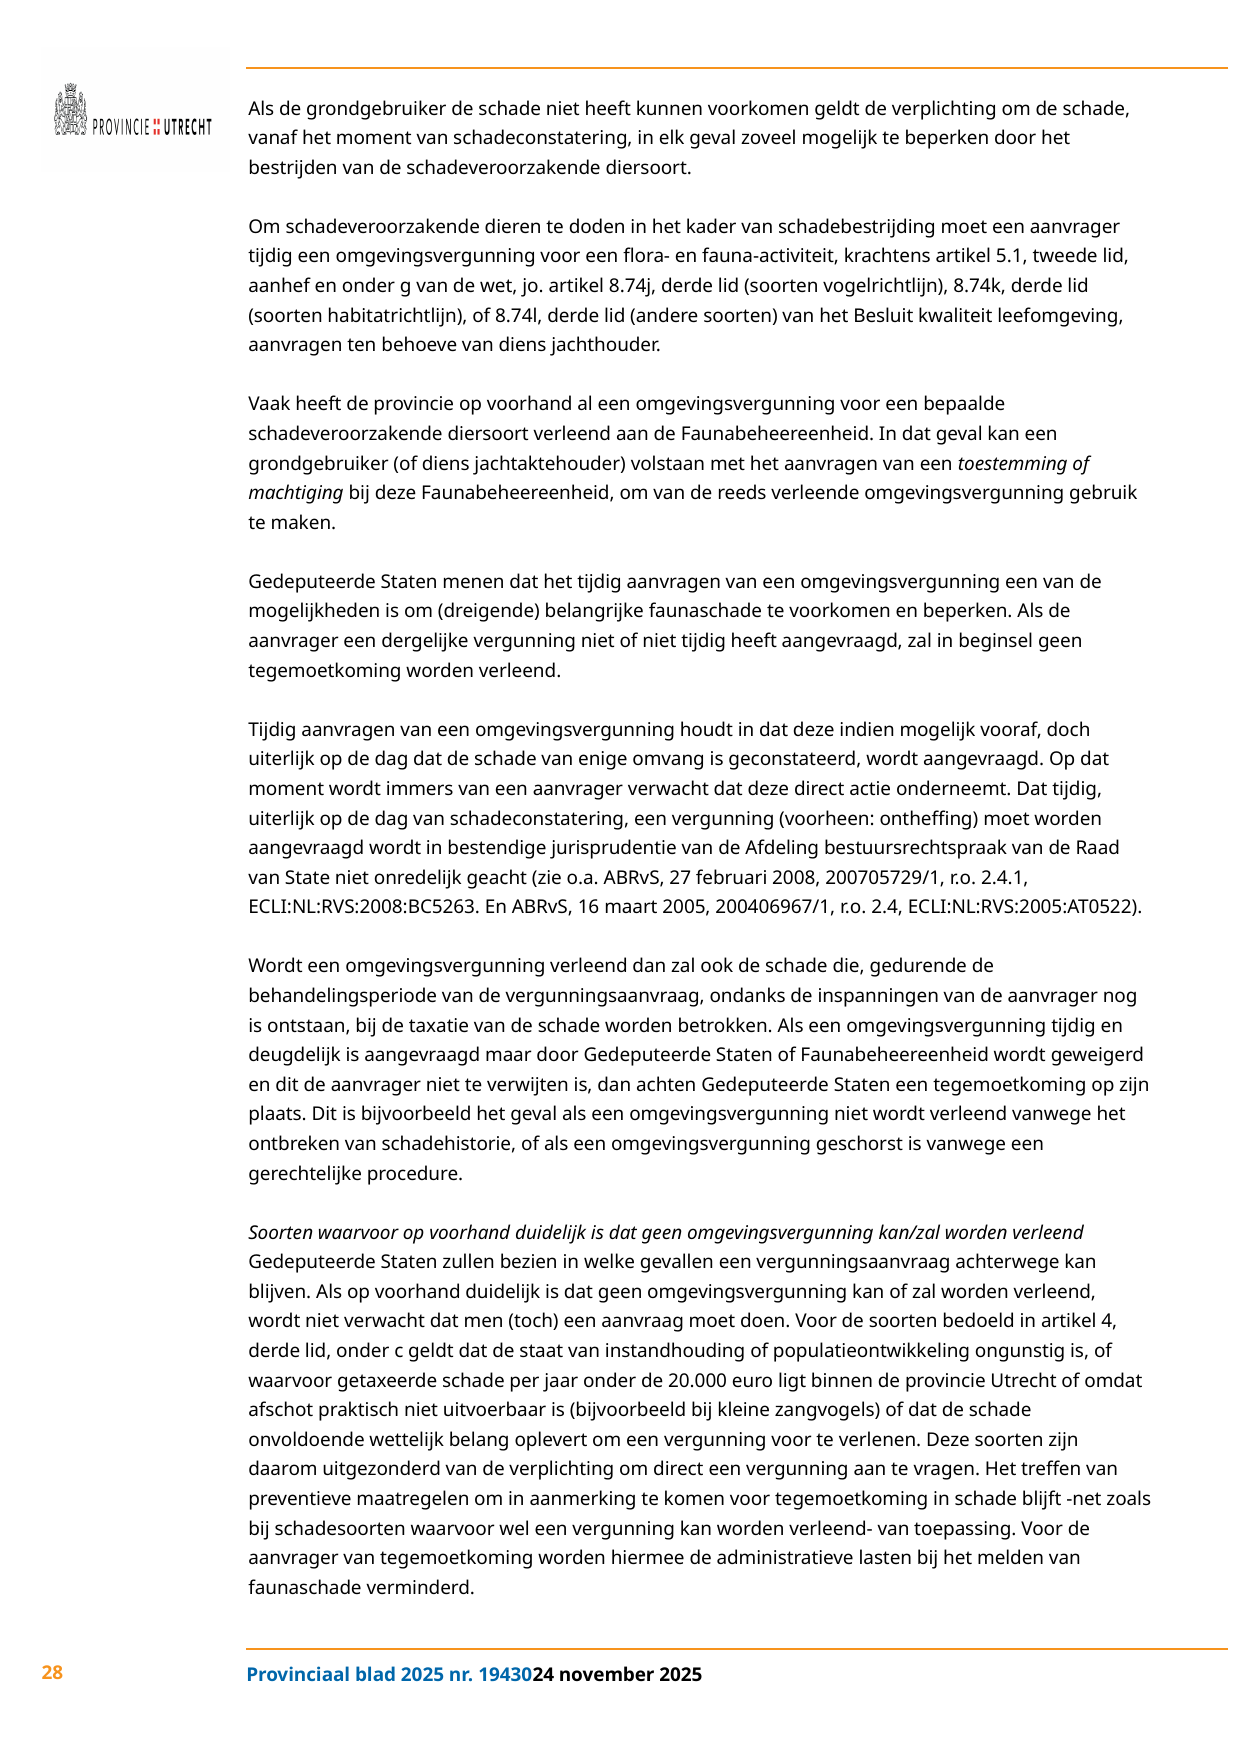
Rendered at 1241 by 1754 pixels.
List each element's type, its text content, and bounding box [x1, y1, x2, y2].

picture [41, 47, 231, 172]
text Soorten waarvoor op voorhand duidelijk is dat geen omgevingsvergunning kan/zal worden verleend [248, 1219, 1152, 1245]
text Gedeputeerde Staten menen dat het tijdig aanvragen van een omgevingsvergunning een van de mogelijkheden is om (dreigende) belangrijke faunaschade te voorkomen en beperken. Als de aanvrager een dergelijke vergunning niet of niet tijdig heeft aangevraagd, zal in beginsel geen tegemoetkoming worden verleend. [248, 568, 1152, 683]
text Om schadeveroorzakende dieren te doden in het kader van schadebestrijding moet een aanvrager tijdig een omgevingsvergunning voor een flora- en fauna-activiteit, krachtens artikel 5.1, tweede lid, aanhef en onder g van de wet, jo. artikel 8.74j, derde lid (soorten vogelrichtlijn), 8.74k, derde lid (soorten habitatrichtlijn), of 8.74l, derde lid (andere soorten) van het Besluit kwaliteit leefomgeving, aanvragen ten behoeve van diens jachthouder. [248, 213, 1152, 357]
text Gedeputeerde Staten zullen bezien in welke gevallen een vergunningsaanvraag achterwege kan blijven. Als op voorhand duidelijk is dat geen omgevingsvergunning kan of zal worden verleend, wordt niet verwacht dat men (toch) een aanvraag moet doen. Voor de soorten bedoeld in artikel 4, derde lid, onder c geldt dat de staat van instandhouding of populatieontwikkeling ongunstig is, of waarvoor getaxeerde schade per jaar onder de 20.000 euro ligt binnen de provincie Utrecht of omdat afschot praktisch niet uitvoerbaar is (bijvoorbeeld bij kleine zangvogels) of dat de schade onvoldoende wettelijk belang oplevert om een vergunning voor te verlenen. Deze soorten zijn daarom uitgezonderd van de verplichting om direct een vergunning aan te vragen. Het treffen van preventieve maatregelen om in aanmerking te komen voor tegemoetkoming in schade blijft -net zoals bij schadesoorten waarvoor wel een vergunning kan worden verleend- van toepassing. Voor de aanvrager van tegemoetkoming worden hiermee de administratieve lasten bij het melden van faunaschade verminderd. [248, 1248, 1152, 1600]
text Wordt een omgevingsvergunning verleend dan zal ook de schade die, gedurende de behandelingsperiode van de vergunningsaanvraag, ondanks de inspanningen van de aanvrager nog is ontstaan, bij de taxatie van de schade worden betrokken. Als een omgevingsvergunning tijdig en deugdelijk is aangevraagd maar door Gedeputeerde Staten of Faunabeheereenheid wordt geweigerd en dit de aanvrager niet te verwijten is, dan achten Gedeputeerde Staten een tegemoetkoming op zijn plaats. Dit is bijvoorbeeld het geval als een omgevingsvergunning niet wordt verleend vanwege het ontbreken van schadehistorie, of als een omgevingsvergunning geschorst is vanwege een gerechtelijke procedure. [248, 953, 1152, 1186]
text Als de grondgebruiker de schade niet heeft kunnen voorkomen geldt de verplichting om de schade, vanaf het moment van schadeconstatering, in elk geval zoveel mogelijk te beperken door het bestrijden van de schadeveroorzakende diersoort. [248, 95, 1152, 180]
text Tijdig aanvragen van een omgevingsvergunning houdt in dat deze indien mogelijk vooraf, doch uiterlijk op de dag dat de schade van enige omvang is geconstateerd, wordt aangevraagd. Op dat moment wordt immers van een aanvrager verwacht dat deze direct actie onderneemt. Dat tijdig, uiterlijk op de dag van schadeconstatering, een vergunning (voorheen: ontheffing) moet worden aangevraagd wordt in bestendige jurisprudentie van de Afdeling bestuursrechtspraak van de Raad van State niet onredelijk geacht (zie o.a. ABRvS, 27 februari 2008, 200705729/1, r.o. 2.4.1, ECLI:NL:RVS:2008:BC5263. En ABRvS, 16 maart 2005, 200406967/1, r.o. 2.4, ECLI:NL:RVS:2005:AT0522). [248, 716, 1152, 919]
text Vaak heeft de provincie op voorhand al een omgevingsvergunning voor een bepaalde schadeveroorzakende diersoort verleend aan de Faunabeheereenheid. In dat geval kan een grondgebruiker (of diens jachtaktehouder) volstaan met het aanvragen van een toestemming of machtiging bij deze Faunabeheereenheid, om van de reeds verleende omgevingsvergunning gebruik te maken. [248, 391, 1152, 535]
